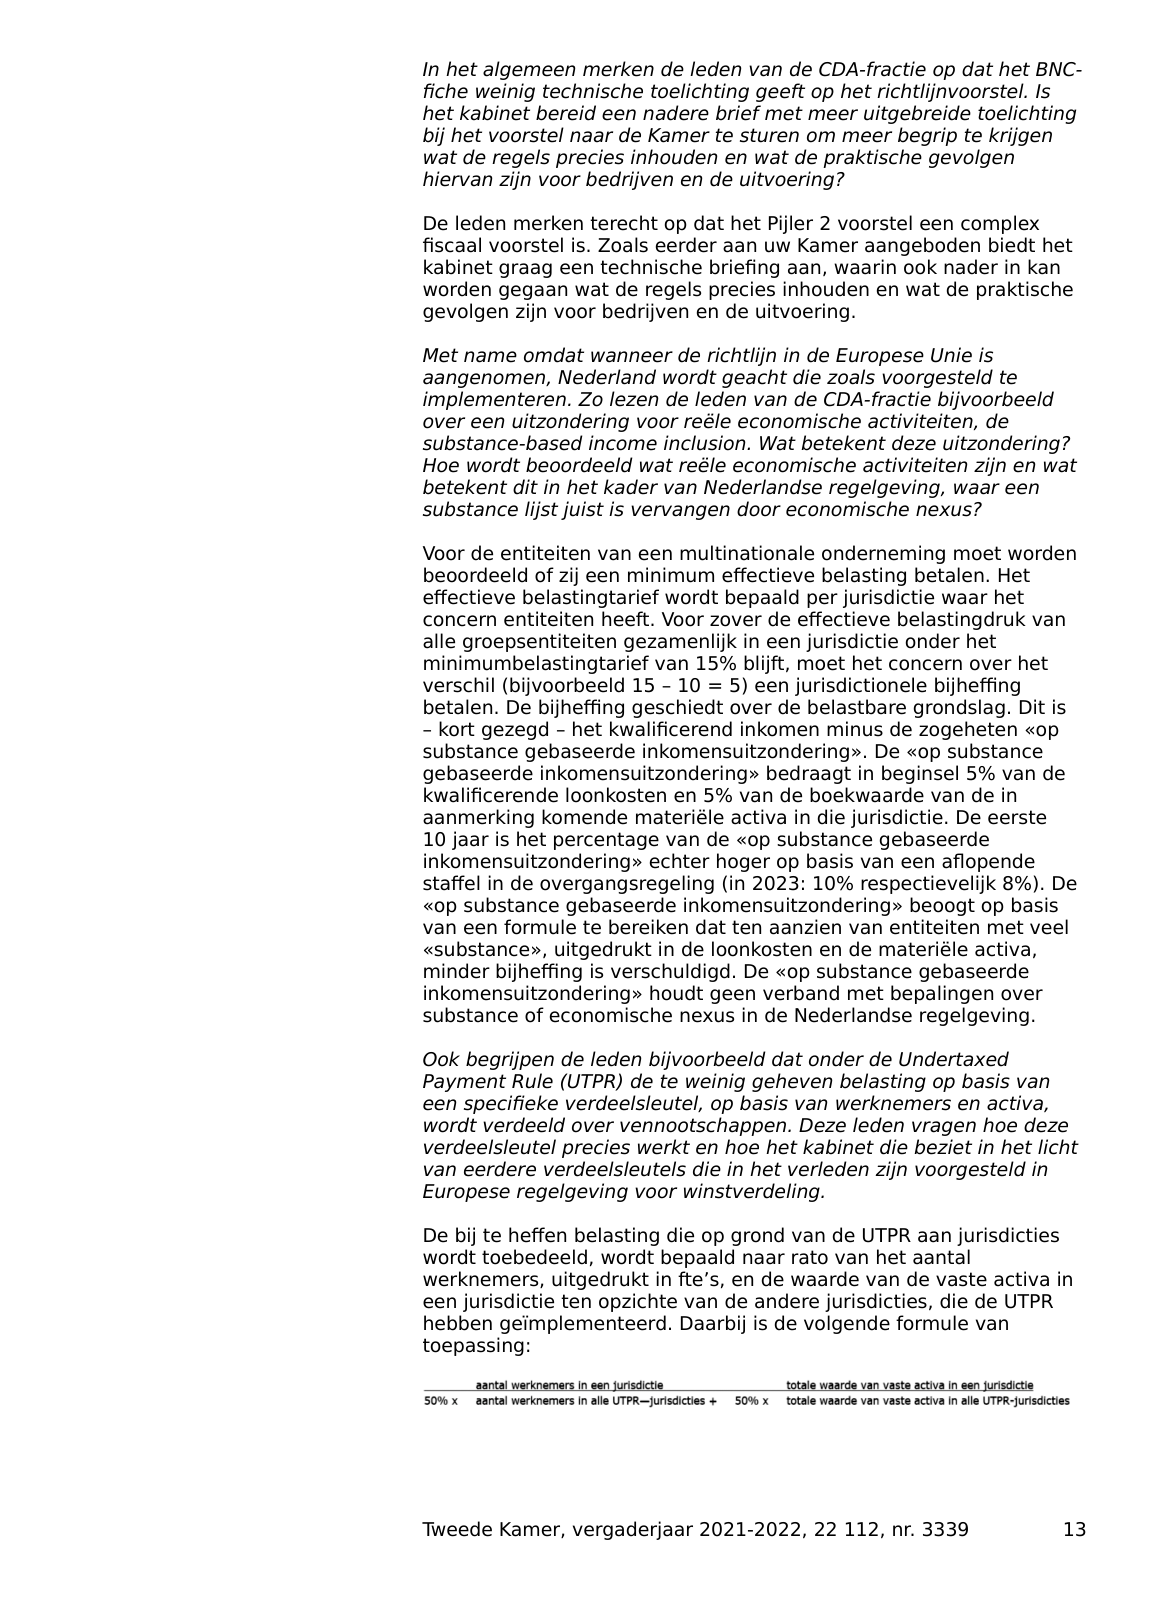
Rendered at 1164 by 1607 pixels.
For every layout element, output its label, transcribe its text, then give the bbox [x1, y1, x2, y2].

text Met name omdat wanneer de richtlijn in de Europese Unie is aangenomen, Nederland wordt geacht die zoals voorgesteld te implementeren. Zo lezen de leden van de CDA-fractie bijvoorbeeld over een uitzondering voor reële economische activiteiten, de substance-based income inclusion. Wat betekent deze uitzondering? Hoe wordt beoordeeld wat reële economische activiteiten zijn en wat betekent dit in het kader van Nederlandse regelgeving, waar een substance lijst juist is vervangen door economische nexus? [422, 345, 1087, 521]
text De bij te heffen belasting die op grond van de UTPR aan jurisdicties wordt toebedeeld, wordt bepaald naar rato van het aantal werknemers, uitgedrukt in fte’s, en de waarde van de vaste activa in een jurisdictie ten opzichte van de andere jurisdicties, die de UTPR hebben geïmplementeerd. Daarbij is de volgende formule van toepassing: [422, 1225, 1087, 1357]
text In het algemeen merken de leden van de CDA-fractie op dat het BNC-fiche weinig technische toelichting geeft op het richtlijnvoorstel. Is het kabinet bereid een nadere brief met meer uitgebreide toelichting bij het voorstel naar de Kamer te sturen om meer begrip te krijgen wat de regels precies inhouden en wat de praktische gevolgen hiervan zijn voor bedrijven en de uitvoering? [422, 59, 1087, 191]
text De leden merken terecht op dat het Pijler 2 voorstel een complex fiscaal voorstel is. Zoals eerder aan uw Kamer aangeboden biedt het kabinet graag een technische briefing aan, waarin ook nader in kan worden gegaan wat de regels precies inhouden en wat de praktische gevolgen zijn voor bedrijven en de uitvoering. [422, 213, 1087, 323]
text Ook begrijpen de leden bijvoorbeeld dat onder de Undertaxed Payment Rule (UTPR) de te weinig geheven belasting op basis van een specifieke verdeelsleutel, op basis van werknemers en activa, wordt verdeeld over vennootschappen. Deze leden vragen hoe deze verdeelsleutel precies werkt en hoe het kabinet die beziet in het licht van eerdere verdeelsleutels die in het verleden zijn voorgesteld in Europese regelgeving voor winstverdeling. [422, 1049, 1087, 1203]
picture [422, 1379, 1072, 1409]
text Voor de entiteiten van een multinationale onderneming moet worden beoordeeld of zij een minimum effectieve belasting betalen. Het effectieve belastingtarief wordt bepaald per jurisdictie waar het concern entiteiten heeft. Voor zover de effectieve belastingdruk van alle groepsentiteiten gezamenlijk in een jurisdictie onder het minimumbelastingtarief van 15% blijft, moet het concern over het verschil (bijvoorbeeld 15 – 10 = 5) een jurisdictionele bijheffing betalen. De bijheffing geschiedt over de belastbare grondslag. Dit is – kort gezegd – het kwalificerend inkomen minus de zogeheten «op substance gebaseerde inkomensuitzondering». De «op substance gebaseerde inkomensuitzondering» bedraagt in beginsel 5% van de kwalificerende loonkosten en 5% van de boekwaarde van de in aanmerking komende materiële activa in die jurisdictie. De eerste 10 jaar is het percentage van de «op substance gebaseerde inkomensuitzondering» echter hoger op basis van een aflopende staffel in de overgangsregeling (in 2023: 10% respectievelijk 8%). De «op substance gebaseerde inkomensuitzondering» beoogt op basis van een formule te bereiken dat ten aanzien van entiteiten met veel «substance», uitgedrukt in de loonkosten en de materiële activa, minder bijheffing is verschuldigd. De «op substance gebaseerde inkomensuitzondering» houdt geen verband met bepalingen over substance of economische nexus in de Nederlandse regelgeving. [422, 543, 1087, 1027]
